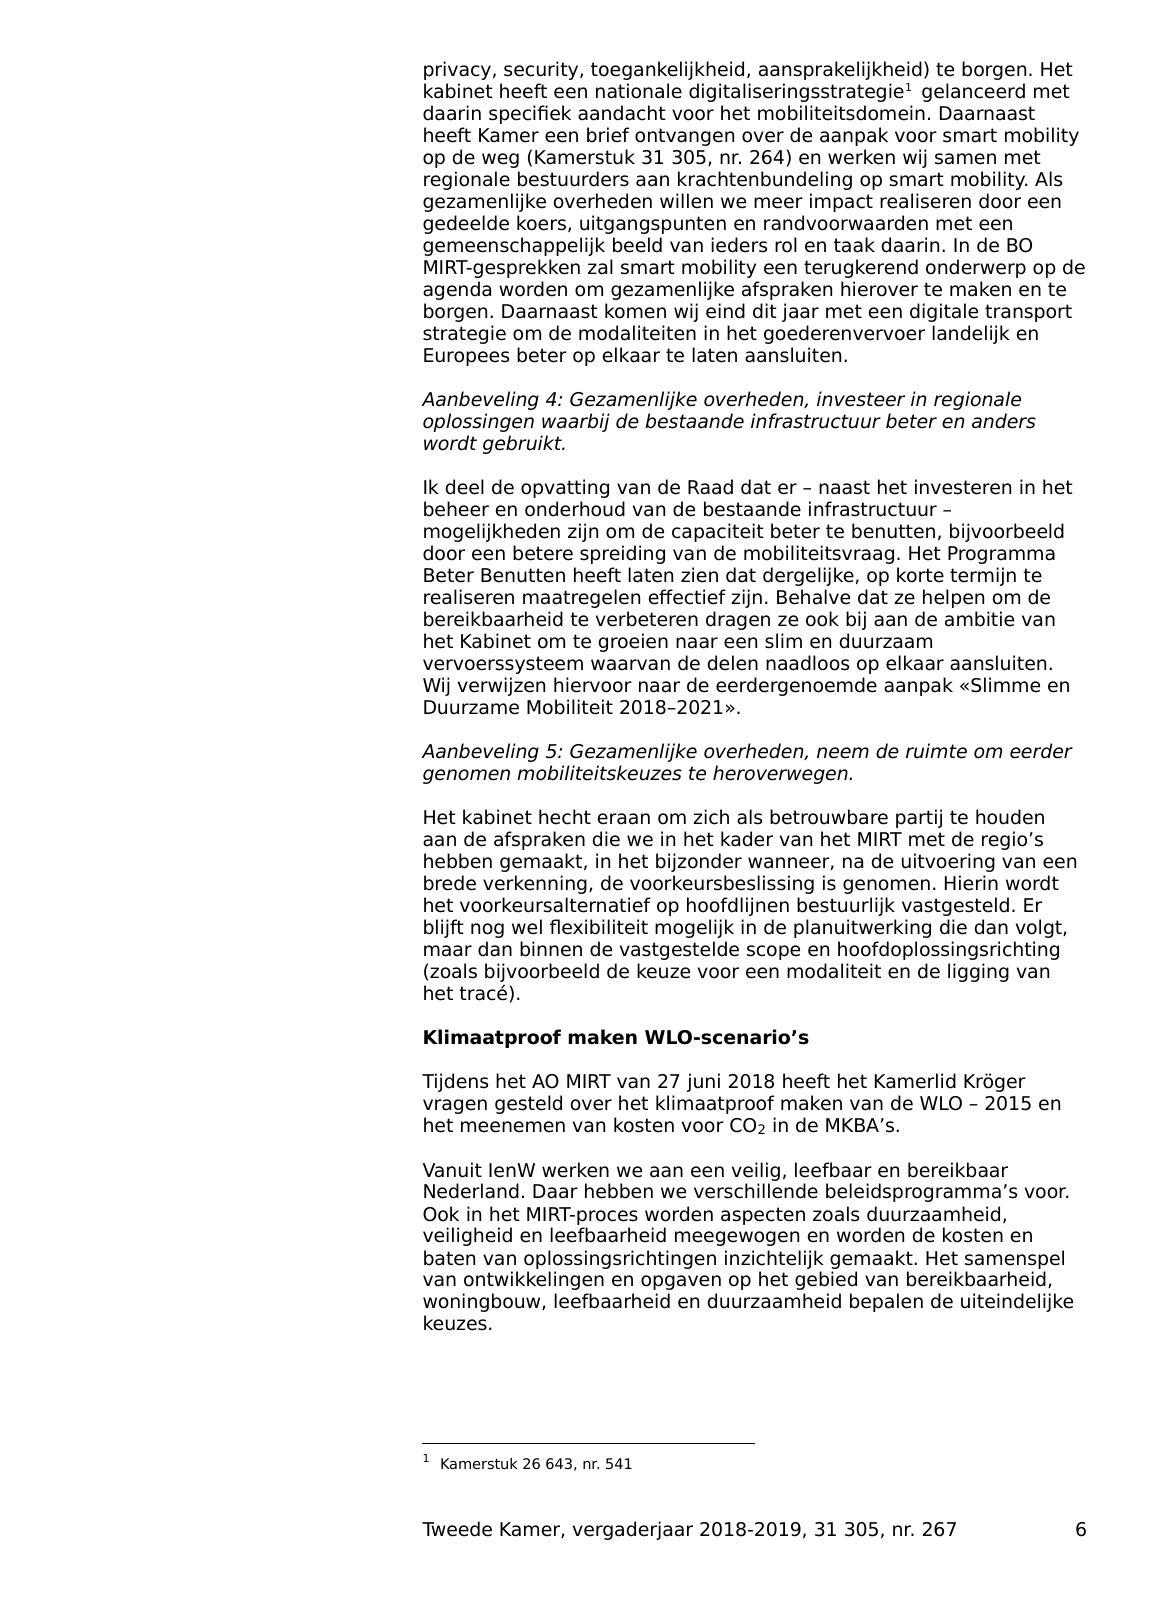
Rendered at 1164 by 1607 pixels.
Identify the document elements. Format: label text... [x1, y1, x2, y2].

subtitle Klimaatproof maken WLO-scenario’s [422, 1027, 1087, 1049]
text Tijdens het AO MIRT van 27 juni 2018 heeft het Kamerlid Kröger vragen gesteld over het klimaatproof maken van de WLO – 2015 en het meenemen van kosten voor CO2 in de MKBA’s. [422, 1071, 1087, 1137]
text Kamerstuk 26 643, nr. 541 [422, 1452, 1087, 1474]
text Het kabinet hecht eraan om zich als betrouwbare partij te houden aan de afspraken die we in het kader van het MIRT met de regio’s hebben gemaakt, in het bijzonder wanneer, na de uitvoering van een brede verkenning, de voorkeursbeslissing is genomen. Hierin wordt het voorkeursalternatief op hoofdlijnen bestuurlijk vastgesteld. Er blijft nog wel flexibiliteit mogelijk in de planuitwerking die dan volgt, maar dan binnen de vastgestelde scope en hoofdoplossingsrichting (zoals bijvoorbeeld de keuze voor een modaliteit en de ligging van het tracé). [422, 807, 1087, 1005]
text Aanbeveling 5: Gezamenlijke overheden, neem de ruimte om eerder genomen mobiliteitskeuzes te heroverwegen. [422, 741, 1087, 785]
text Vanuit IenW werken we aan een veilig, leefbaar en bereikbaar Nederland. Daar hebben we verschillende beleidsprogramma’s voor. Ook in het MIRT-proces worden aspecten zoals duurzaamheid, veiligheid en leefbaarheid meegewogen en worden de kosten en baten van oplossingsrichtingen inzichtelijk gemaakt. Het samenspel van ontwikkelingen en opgaven op het gebied van bereikbaarheid, woningbouw, leefbaarheid en duurzaamheid bepalen de uiteindelijke keuzes. [422, 1159, 1087, 1335]
text Ik deel de opvatting van de Raad dat er – naast het investeren in het beheer en onderhoud van de bestaande infrastructuur – mogelijkheden zijn om de capaciteit beter te benutten, bijvoorbeeld door een betere spreiding van de mobiliteitsvraag. Het Programma Beter Benutten heeft laten zien dat dergelijke, op korte termijn te realiseren maatregelen effectief zijn. Behalve dat ze helpen om de bereikbaarheid te verbeteren dragen ze ook bij aan de ambitie van het Kabinet om te groeien naar een slim en duurzaam vervoerssysteem waarvan de delen naadloos op elkaar aansluiten. Wij verwijzen hiervoor naar de eerdergenoemde aanpak «Slimme en Duurzame Mobiliteit 2018–2021». [422, 477, 1087, 719]
text Aanbeveling 4: Gezamenlijke overheden, investeer in regionale oplossingen waarbij de bestaande infrastructuur beter en anders wordt gebruikt. [422, 389, 1087, 455]
text privacy, security, toegankelijkheid, aansprakelijkheid) te borgen. Het kabinet heeft een nationale digitaliseringsstrategie gelanceerd met daarin specifiek aandacht voor het mobiliteitsdomein. Daarnaast heeft Kamer een brief ontvangen over de aanpak voor smart mobility op de weg (Kamerstuk 31 305, nr. 264) en werken wij samen met regionale bestuurders aan krachtenbundeling op smart mobility. Als gezamenlijke overheden willen we meer impact realiseren door een gedeelde koers, uitgangspunten en randvoorwaarden met een gemeenschappelijk beeld van ieders rol en taak daarin. In de BO MIRT-gesprekken zal smart mobility een terugkerend onderwerp op de agenda worden om gezamenlijke afspraken hierover te maken en te borgen. Daarnaast komen wij eind dit jaar met een digitale transport strategie om de modaliteiten in het goederenvervoer landelijk en Europees beter op elkaar te laten aansluiten. [422, 59, 1087, 367]
